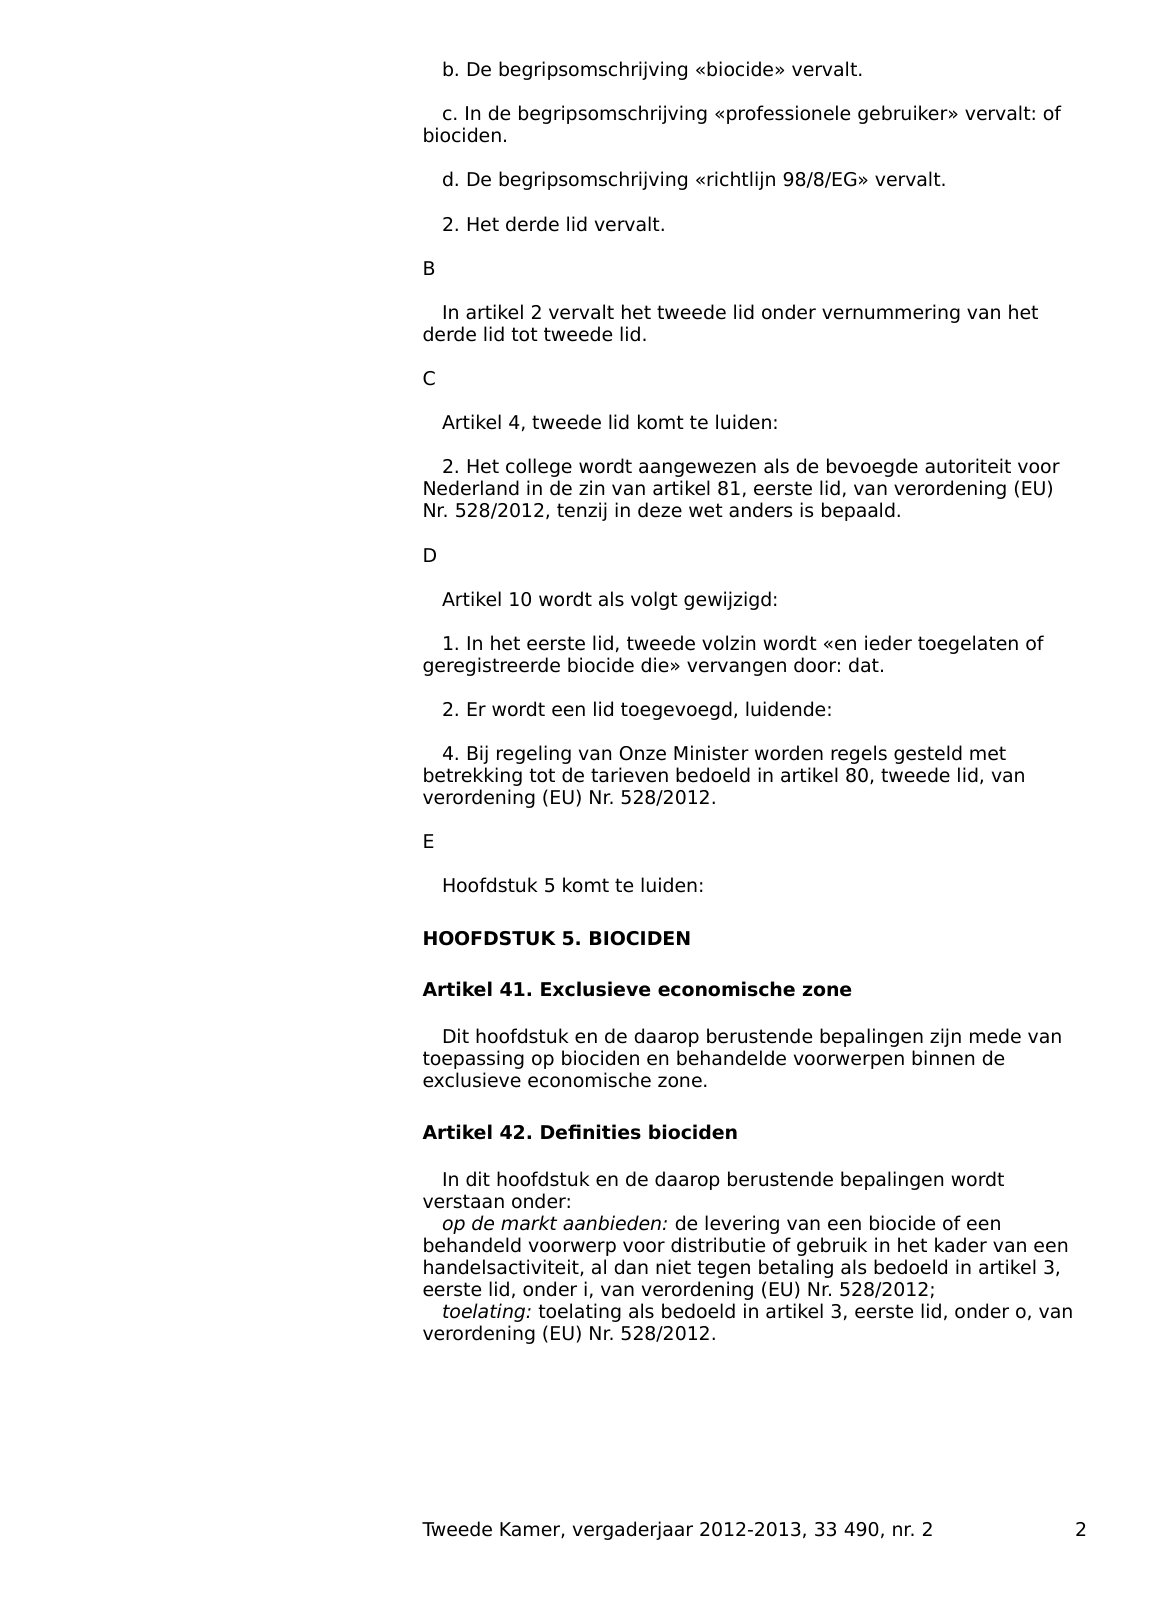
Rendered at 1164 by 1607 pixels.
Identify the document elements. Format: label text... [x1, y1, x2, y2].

subtitle Artikel 42. Definities biociden [422, 1122, 1087, 1144]
text c. In de begripsomschrijving «professionele gebruiker» vervalt: of biociden. [422, 103, 1087, 147]
text b. De begripsomschrijving «biocide» vervalt. [422, 59, 1087, 81]
text In artikel 2 vervalt het tweede lid onder vernummering van het derde lid tot tweede lid. [422, 302, 1087, 346]
text E [422, 831, 1087, 853]
subtitle Artikel 41. Exclusieve economische zone [422, 979, 1087, 1001]
text op de markt aanbieden: de levering van een biocide of een behandeld voorwerp voor distributie of gebruik in het kader van een handelsactiviteit, al dan niet tegen betaling als bedoeld in artikel 3, eerste lid, onder i, van verordening (EU) Nr. 528/2012; [422, 1213, 1087, 1301]
text 2. Het derde lid vervalt. [422, 213, 1087, 236]
text In dit hoofdstuk en de daarop berustende bepalingen wordt verstaan onder: [422, 1169, 1087, 1213]
text Artikel 4, tweede lid komt te luiden: [422, 412, 1087, 434]
text 4. Bij regeling van Onze Minister worden regels gesteld met betrekking tot de tarieven bedoeld in artikel 80, tweede lid, van verordening (EU) Nr. 528/2012. [422, 743, 1087, 809]
text 1. In het eerste lid, tweede volzin wordt «en ieder toegelaten of geregistreerde biocide die» vervangen door: dat. [422, 633, 1087, 677]
text C [422, 368, 1087, 390]
text D [422, 544, 1087, 566]
text Hoofdstuk 5 komt te luiden: [422, 875, 1087, 897]
subtitle HOOFDSTUK 5. BIOCIDEN [422, 927, 1087, 949]
text Artikel 10 wordt als volgt gewijzigd: [422, 589, 1087, 611]
text B [422, 258, 1087, 280]
text 2. Er wordt een lid toegevoegd, luidende: [422, 699, 1087, 721]
text 2. Het college wordt aangewezen als de bevoegde autoriteit voor Nederland in de zin van artikel 81, eerste lid, van verordening (EU) Nr. 528/2012, tenzij in deze wet anders is bepaald. [422, 456, 1087, 522]
text Dit hoofdstuk en de daarop berustende bepalingen zijn mede van toepassing op biociden en behandelde voorwerpen binnen de exclusieve economische zone. [422, 1026, 1087, 1092]
text d. De begripsomschrijving «richtlijn 98/8/EG» vervalt. [422, 169, 1087, 191]
text toelating: toelating als bedoeld in artikel 3, eerste lid, onder o, van verordening (EU) Nr. 528/2012. [422, 1301, 1087, 1345]
